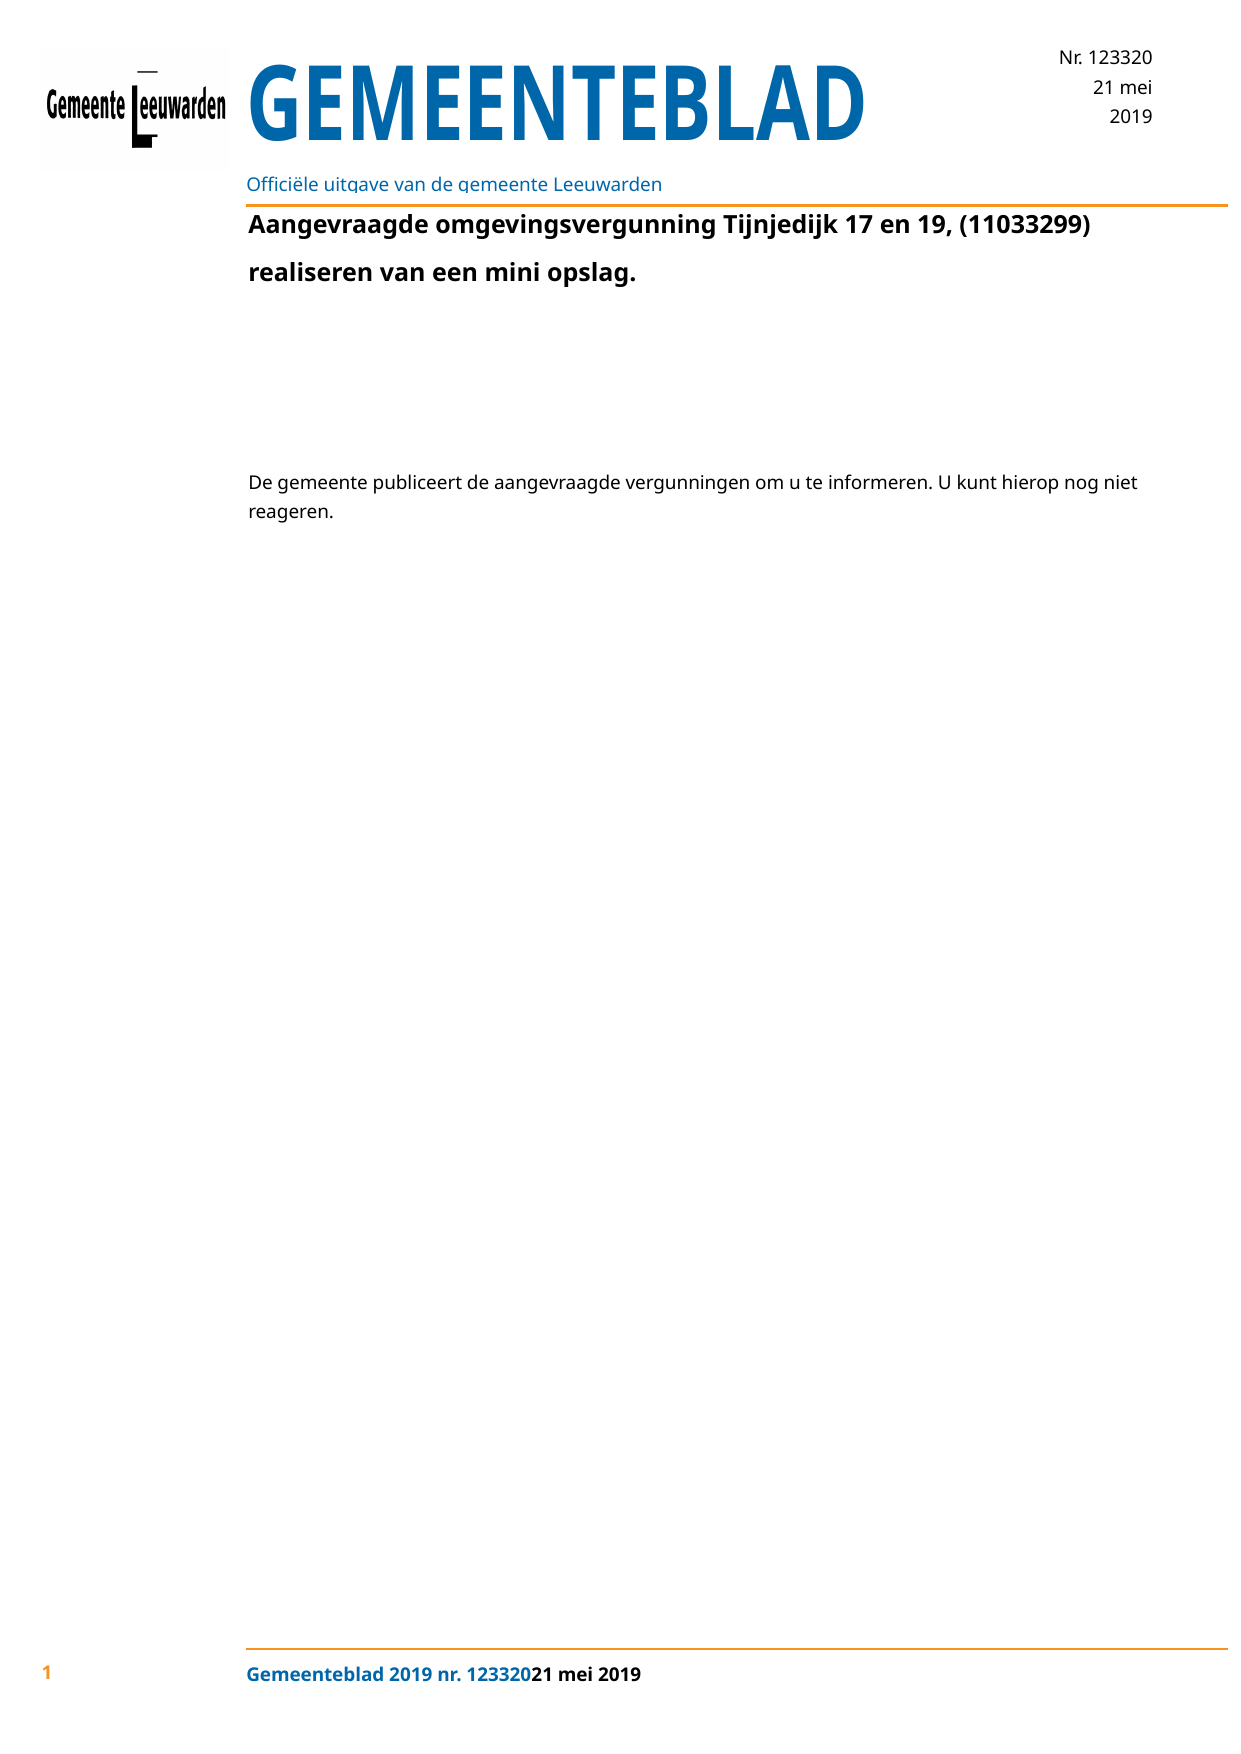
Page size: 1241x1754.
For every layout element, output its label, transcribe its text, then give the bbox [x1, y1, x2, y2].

text De gemeente publiceert de aangevraagde vergunningen om u te informeren. U kunt hierop nog niet reageren. [248, 469, 1152, 524]
picture [41, 47, 231, 172]
text Aangevraagde omgevingsvergunning Tijnjedijk 17 en 19, (11033299) realiseren van een mini opslag. [248, 207, 1152, 288]
